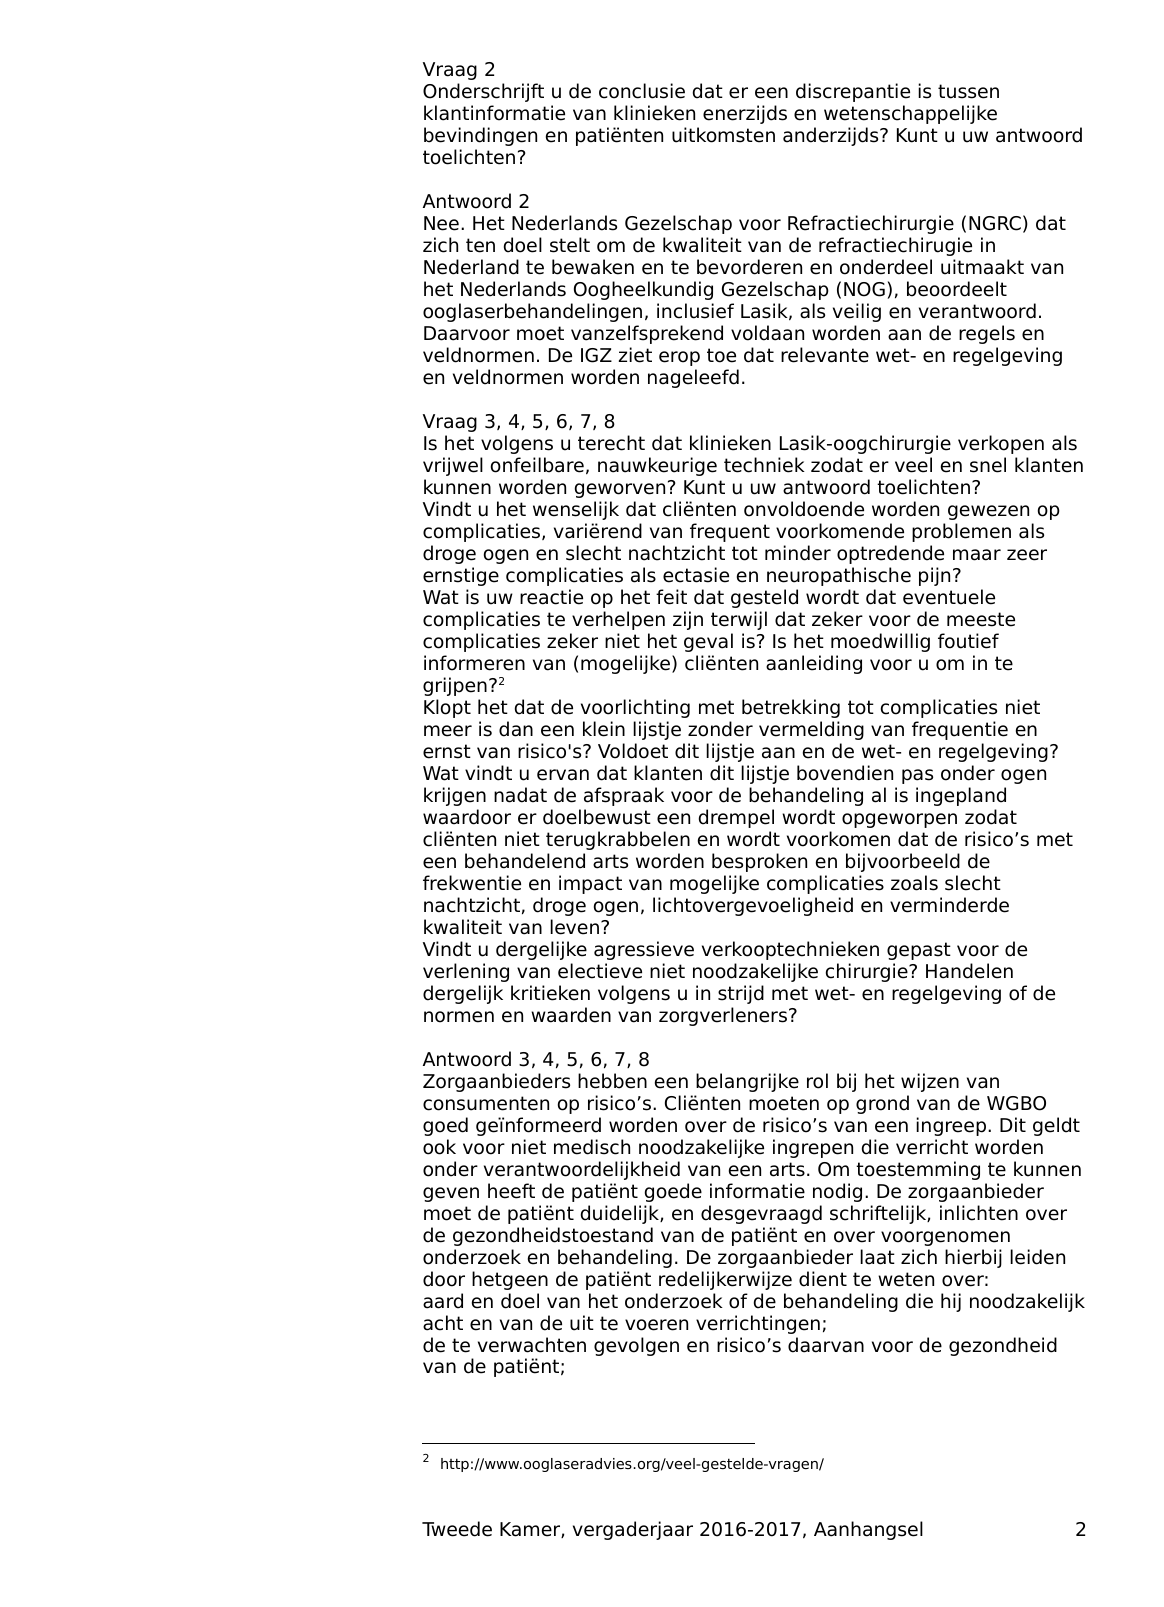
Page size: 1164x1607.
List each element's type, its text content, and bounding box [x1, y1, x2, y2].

text http://www.ooglaseradvies.org/veel-gestelde-vragen/ [422, 1452, 1087, 1474]
text Zorgaanbieders hebben een belangrijke rol bij het wijzen van consumenten op risico’s. Cliënten moeten op grond van de WGBO goed geïnformeerd worden over de risico’s van een ingreep. Dit geldt ook voor niet medisch noodzakelijke ingrepen die verricht worden onder verantwoordelijkheid van een arts. Om toestemming te kunnen geven heeft de patiënt goede informatie nodig. De zorgaanbieder moet de patiënt duidelijk, en desgevraagd schriftelijk, inlichten over de gezondheidstoestand van de patiënt en over voorgenomen onderzoek en behandeling. De zorgaanbieder laat zich hierbij leiden door hetgeen de patiënt redelijkerwijze dient te weten over: [422, 1071, 1087, 1291]
text Wat vindt u ervan dat klanten dit lijstje bovendien pas onder ogen krijgen nadat de afspraak voor de behandeling al is ingepland waardoor er doelbewust een drempel wordt opgeworpen zodat cliënten niet terugkrabbelen en wordt voorkomen dat de risico’s met een behandelend arts worden besproken en bijvoorbeeld de frekwentie en impact van mogelijke complicaties zoals slecht nachtzicht, droge ogen, lichtovergevoeligheid en verminderde kwaliteit van leven? [422, 763, 1087, 939]
text Vraag 3, 4, 5, 6, 7, 8 [422, 411, 1087, 433]
text Vraag 2 [422, 59, 1087, 81]
text aard en doel van het onderzoek of de behandeling die hij noodzakelijk acht en van de uit te voeren verrichtingen; [422, 1291, 1087, 1334]
text Is het volgens u terecht dat klinieken Lasik-oogchirurgie verkopen als vrijwel onfeilbare, nauwkeurige techniek zodat er veel en snel klanten kunnen worden geworven? Kunt u uw antwoord toelichten? [422, 433, 1087, 499]
text de te verwachten gevolgen en risico’s daarvan voor de gezondheid van de patiënt; [422, 1334, 1087, 1378]
text Wat is uw reactie op het feit dat gesteld wordt dat eventuele complicaties te verhelpen zijn terwijl dat zeker voor de meeste complicaties zeker niet het geval is? Is het moedwillig foutief informeren van (mogelijke) cliënten aanleiding voor u om in te grijpen? [422, 587, 1087, 697]
text Antwoord 2 [422, 191, 1087, 213]
text Vindt u het wenselijk dat cliënten onvoldoende worden gewezen op complicaties, variërend van frequent voorkomende problemen als droge ogen en slecht nachtzicht tot minder optredende maar zeer ernstige complicaties als ectasie en neuropathische pijn? [422, 499, 1087, 587]
text Nee. Het Nederlands Gezelschap voor Refractiechirurgie (NGRC) dat zich ten doel stelt om de kwaliteit van de refractiechirugie in Nederland te bewaken en te bevorderen en onderdeel uitmaakt van het Nederlands Oogheelkundig Gezelschap (NOG), beoordeelt ooglaserbehandelingen, inclusief Lasik, als veilig en verantwoord. Daarvoor moet vanzelfsprekend voldaan worden aan de regels en veldnormen. De IGZ ziet erop toe dat relevante wet- en regelgeving en veldnormen worden nageleefd. [422, 213, 1087, 389]
text Onderschrijft u de conclusie dat er een discrepantie is tussen klantinformatie van klinieken enerzijds en wetenschappelijke bevindingen en patiënten uitkomsten anderzijds? Kunt u uw antwoord toelichten? [422, 81, 1087, 169]
text Antwoord 3, 4, 5, 6, 7, 8 [422, 1049, 1087, 1071]
text Klopt het dat de voorlichting met betrekking tot complicaties niet meer is dan een klein lijstje zonder vermelding van frequentie en ernst van risico's? Voldoet dit lijstje aan en de wet- en regelgeving? [422, 697, 1087, 763]
text Vindt u dergelijke agressieve verkooptechnieken gepast voor de verlening van electieve niet noodzakelijke chirurgie? Handelen dergelijk kritieken volgens u in strijd met wet- en regelgeving of de normen en waarden van zorgverleners? [422, 939, 1087, 1027]
